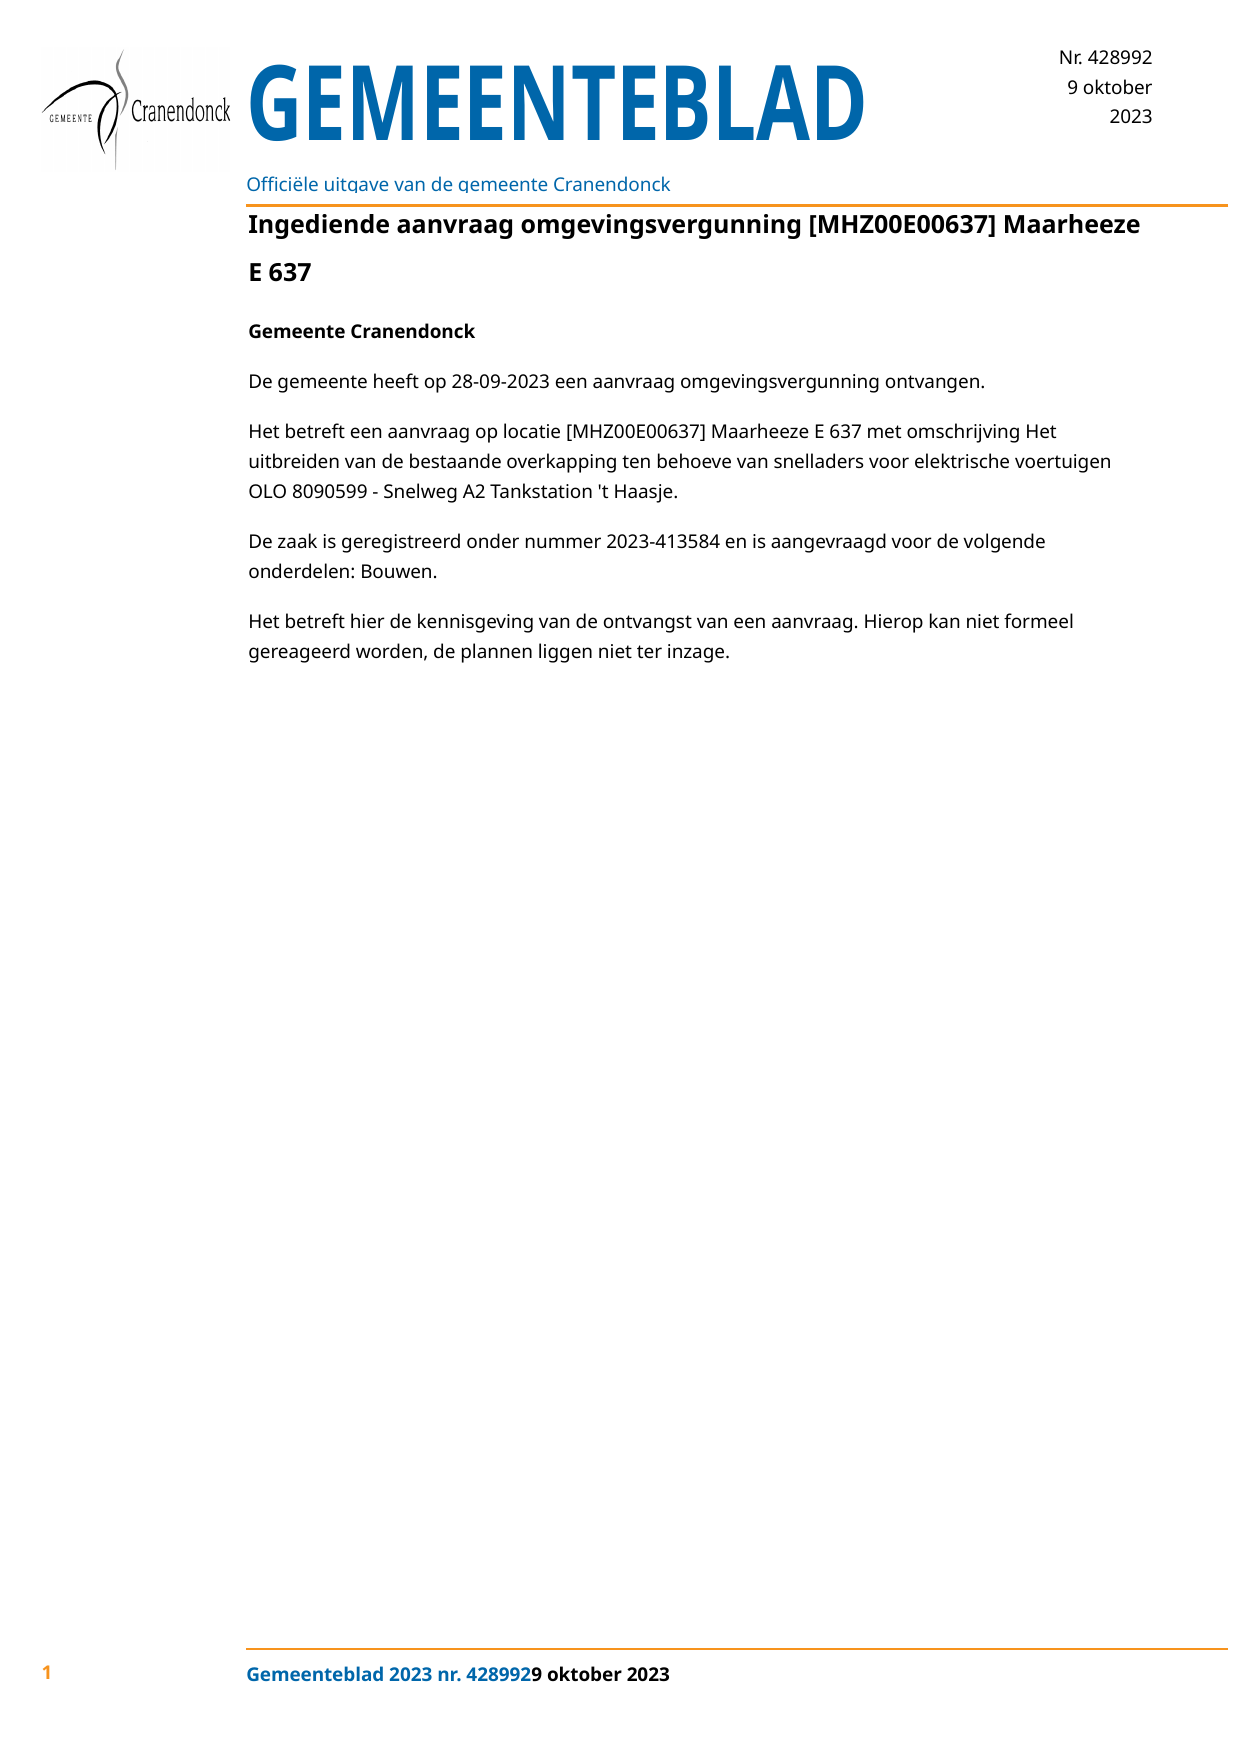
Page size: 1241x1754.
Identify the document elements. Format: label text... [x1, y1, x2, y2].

text Gemeente Cranendonck [248, 318, 1152, 344]
text Het betreft hier de kennisgeving van de ontvangst van een aanvraag. Hierop kan niet formeel gereageerd worden, de plannen liggen niet ter inzage. [248, 608, 1152, 664]
picture [41, 47, 231, 172]
text De gemeente heeft op 28-09-2023 een aanvraag omgevingsvergunning ontvangen. [248, 368, 1152, 394]
text De zaak is geregistreerd onder nummer 2023-413584 en is aangevraagd voor de volgende onderdelen: Bouwen. [248, 528, 1152, 584]
text Het betreft een aanvraag op locatie [MHZ00E00637] Maarheeze E 637 met omschrijving Het uitbreiden van de bestaande overkapping ten behoeve van snelladers voor elektrische voertuigen OLO 8090599 - Snelweg A2 Tankstation 't Haasje. [248, 419, 1152, 504]
text Ingediende aanvraag omgevingsvergunning [MHZ00E00637] Maarheeze E 637 [248, 207, 1152, 288]
